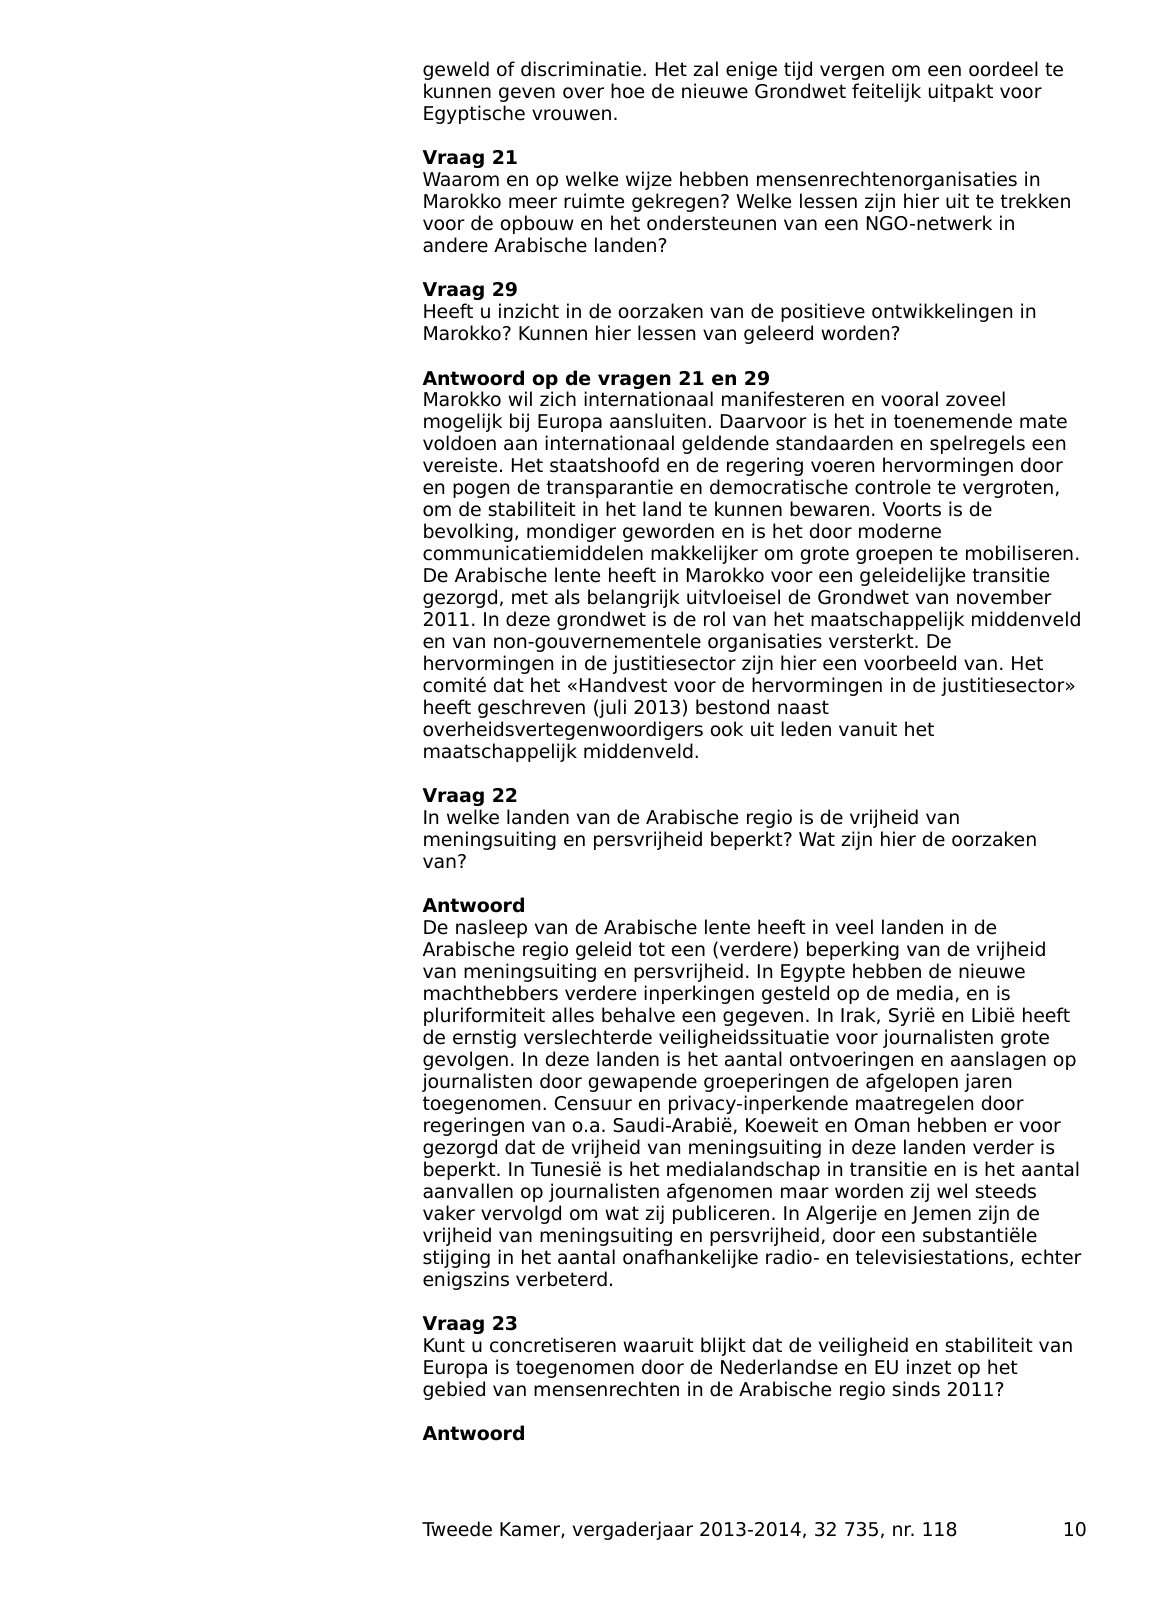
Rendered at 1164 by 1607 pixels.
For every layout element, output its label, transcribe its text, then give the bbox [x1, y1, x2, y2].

text Antwoord [422, 895, 1087, 917]
text Vraag 23 [422, 1313, 1087, 1335]
text In welke landen van de Arabische regio is de vrijheid van meningsuiting en persvrijheid beperkt? Wat zijn hier de oorzaken van? [422, 807, 1087, 873]
text Heeft u inzicht in de oorzaken van de positieve ontwikkelingen in Marokko? Kunnen hier lessen van geleerd worden? [422, 301, 1087, 345]
text Waarom en op welke wijze hebben mensenrechtenorganisaties in Marokko meer ruimte gekregen? Welke lessen zijn hier uit te trekken voor de opbouw en het ondersteunen van een NGO-netwerk in andere Arabische landen? [422, 169, 1087, 257]
text De nasleep van de Arabische lente heeft in veel landen in de Arabische regio geleid tot een (verdere) beperking van de vrijheid van meningsuiting en persvrijheid. In Egypte hebben de nieuwe machthebbers verdere inperkingen gesteld op de media, en is pluriformiteit alles behalve een gegeven. In Irak, Syrië en Libië heeft de ernstig verslechterde veiligheidssituatie voor journalisten grote gevolgen. In deze landen is het aantal ontvoeringen en aanslagen op journalisten door gewapende groeperingen de afgelopen jaren toegenomen. Censuur en privacy-inperkende maatregelen door regeringen van o.a. Saudi-Arabië, Koeweit en Oman hebben er voor gezorgd dat de vrijheid van meningsuiting in deze landen verder is beperkt. In Tunesië is het medialandschap in transitie en is het aantal aanvallen op journalisten afgenomen maar worden zij wel steeds vaker vervolgd om wat zij publiceren. In Algerije en Jemen zijn de vrijheid van meningsuiting en persvrijheid, door een substantiële stijging in het aantal onafhankelijke radio- en televisiestations, echter enigszins verbeterd. [422, 917, 1087, 1291]
text Vraag 21 [422, 147, 1087, 169]
text Antwoord [422, 1423, 1087, 1445]
text Marokko wil zich internationaal manifesteren en vooral zoveel mogelijk bij Europa aansluiten. Daarvoor is het in toenemende mate voldoen aan internationaal geldende standaarden en spelregels een vereiste. Het staatshoofd en de regering voeren hervormingen door en pogen de transparantie en democratische controle te vergroten, om de stabiliteit in het land te kunnen bewaren. Voorts is de bevolking, mondiger geworden en is het door moderne communicatiemiddelen makkelijker om grote groepen te mobiliseren. De Arabische lente heeft in Marokko voor een geleidelijke transitie gezorgd, met als belangrijk uitvloeisel de Grondwet van november 2011. In deze grondwet is de rol van het maatschappelijk middenveld en van non-gouvernementele organisaties versterkt. De hervormingen in de justitiesector zijn hier een voorbeeld van. Het comité dat het «Handvest voor de hervormingen in de justitiesector» heeft geschreven (juli 2013) bestond naast overheidsvertegenwoordigers ook uit leden vanuit het maatschappelijk middenveld. [422, 389, 1087, 763]
text Antwoord op de vragen 21 en 29 [422, 367, 1087, 389]
text geweld of discriminatie. Het zal enige tijd vergen om een oordeel te kunnen geven over hoe de nieuwe Grondwet feitelijk uitpakt voor Egyptische vrouwen. [422, 59, 1087, 125]
text Kunt u concretiseren waaruit blijkt dat de veiligheid en stabiliteit van Europa is toegenomen door de Nederlandse en EU inzet op het gebied van mensenrechten in de Arabische regio sinds 2011? [422, 1335, 1087, 1401]
text Vraag 22 [422, 785, 1087, 807]
text Vraag 29 [422, 279, 1087, 301]
